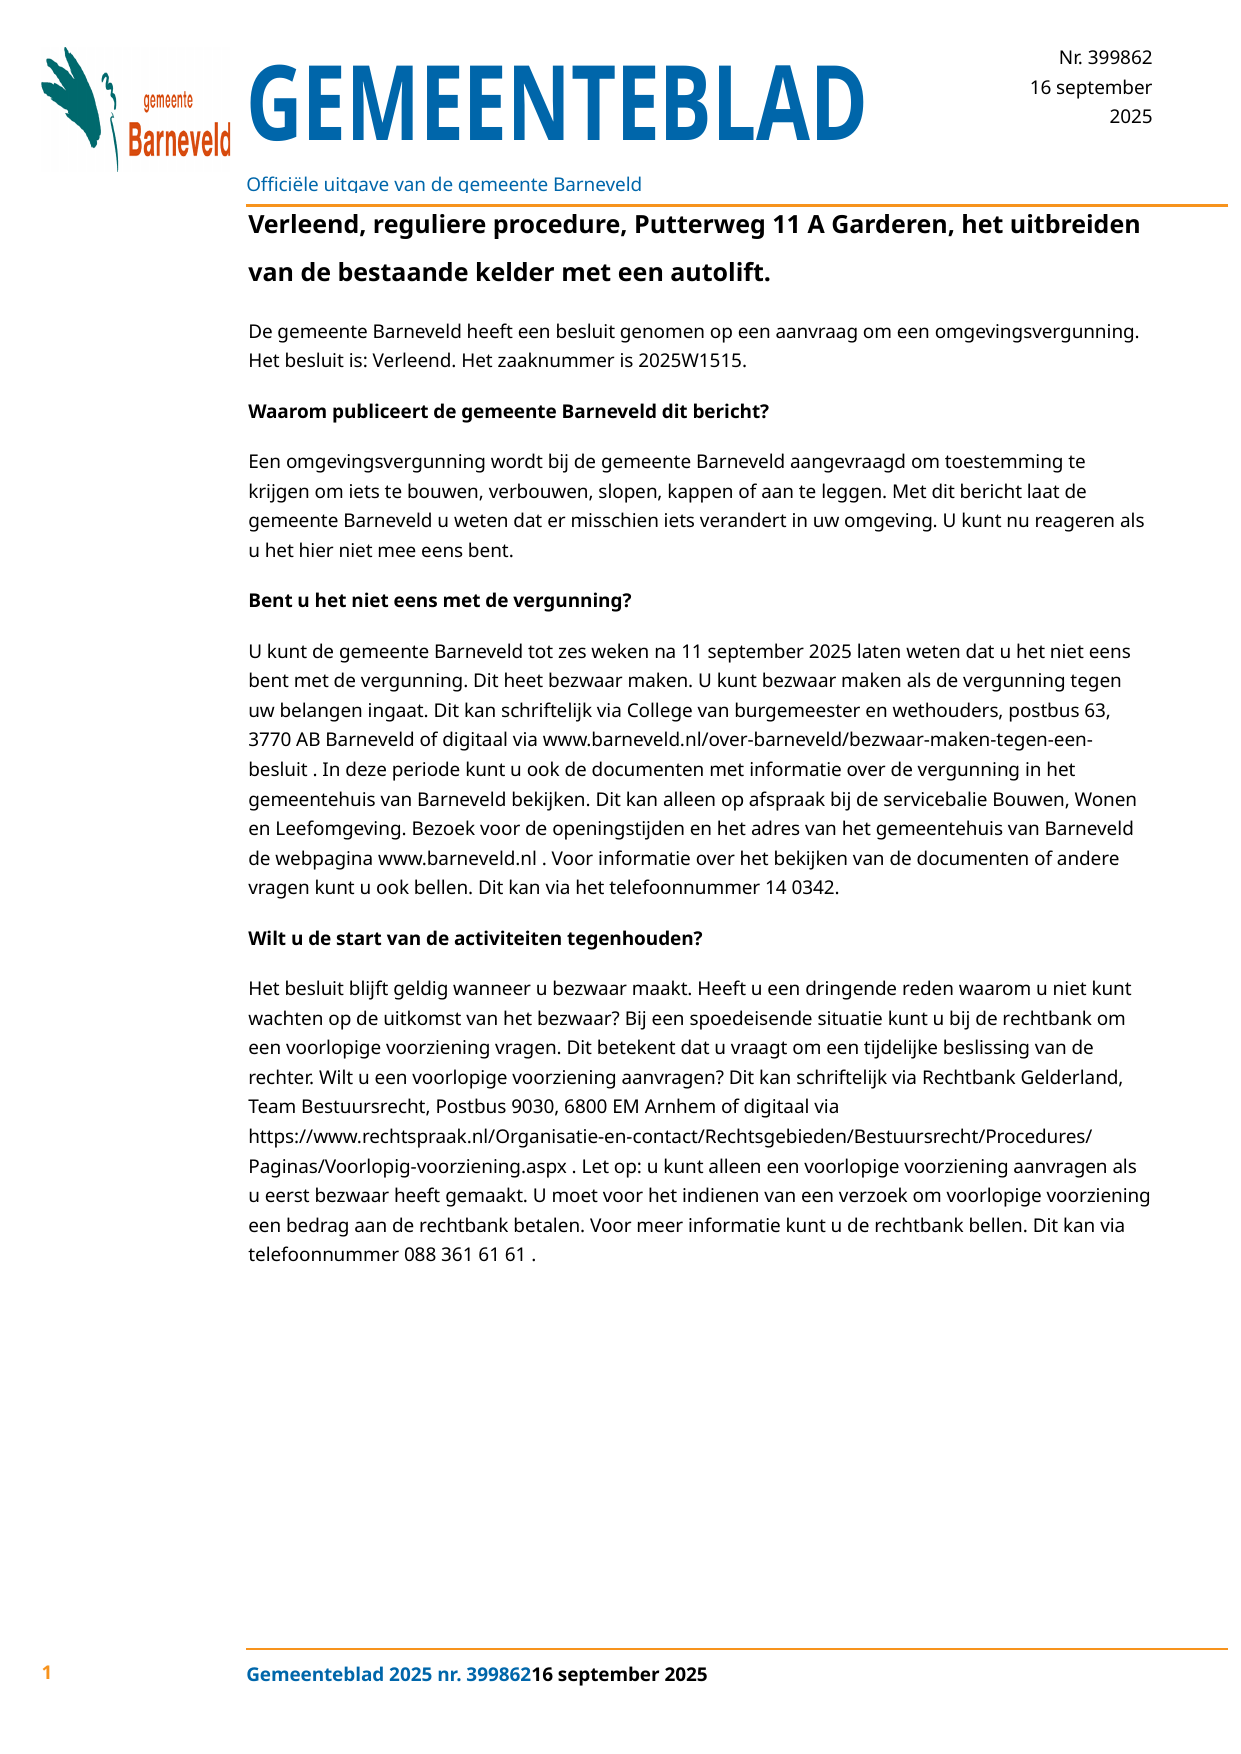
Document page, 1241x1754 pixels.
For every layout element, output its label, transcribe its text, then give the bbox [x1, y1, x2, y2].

picture [41, 47, 231, 172]
text U kunt de gemeente Barneveld tot zes weken na 11 september 2025 laten weten dat u het niet eens bent met de vergunning. Dit heet bezwaar maken. U kunt bezwaar maken als de vergunning tegen uw belangen ingaat. Dit kan schriftelijk via College van burgemeester en wethouders, postbus 63, 3770 AB Barneveld of digitaal via www.barneveld.nl/over-barneveld/bezwaar-maken-tegen-een-besluit . In deze periode kunt u ook de documenten met informatie over de vergunning in het gemeentehuis van Barneveld bekijken. Dit kan alleen op afspraak bij de servicebalie Bouwen, Wonen en Leefomgeving. Bezoek voor de openingstijden en het adres van het gemeentehuis van Barneveld de webpagina www.barneveld.nl . Voor informatie over het bekijken van de documenten of andere vragen kunt u ook bellen. Dit kan via het telefoonnummer 14 0342. [248, 638, 1152, 900]
text Het besluit blijft geldig wanneer u bezwaar maakt. Heeft u een dringende reden waarom u niet kunt wachten op de uitkomst van het bezwaar? Bij een spoedeisende situatie kunt u bij de rechtbank om een voorlopige voorziening vragen. Dit betekent dat u vraagt om een tijdelijke beslissing van de rechter. Wilt u een voorlopige voorziening aanvragen? Dit kan schriftelijk via Rechtbank Gelderland, Team Bestuursrecht, Postbus 9030, 6800 EM Arnhem of digitaal via https://www.rechtspraak.nl/Organisatie-en-contact/Rechtsgebieden/Bestuursrecht/Procedures/Paginas/Voorlopig-voorziening.aspx . Let op: u kunt alleen een voorlopige voorziening aanvragen als u eerst bezwaar heeft gemaakt. U moet voor het indienen van een verzoek om voorlopige voorziening een bedrag aan de rechtbank betalen. Voor meer informatie kunt u de rechtbank bellen. Dit kan via telefoonnummer 088 361 61 61 . [248, 975, 1152, 1267]
text Verleend, reguliere procedure, Putterweg 11 A Garderen, het uitbreiden van de bestaande kelder met een autolift. [248, 207, 1152, 288]
text Wilt u de start van de activiteiten tegenhouden? [248, 925, 1152, 951]
text Bent u het niet eens met de vergunning? [248, 587, 1152, 613]
text Waarom publiceert de gemeente Barneveld dit bericht? [248, 398, 1152, 424]
text De gemeente Barneveld heeft een besluit genomen op een aanvraag om een omgevingsvergunning. Het besluit is: Verleend. Het zaaknummer is 2025W1515. [248, 318, 1152, 373]
text Een omgevingsvergunning wordt bij de gemeente Barneveld aangevraagd om toestemming te krijgen om iets te bouwen, verbouwen, slopen, kappen of aan te leggen. Met dit bericht laat de gemeente Barneveld u weten dat er misschien iets verandert in uw omgeving. U kunt nu reageren als u het hier niet mee eens bent. [248, 448, 1152, 563]
